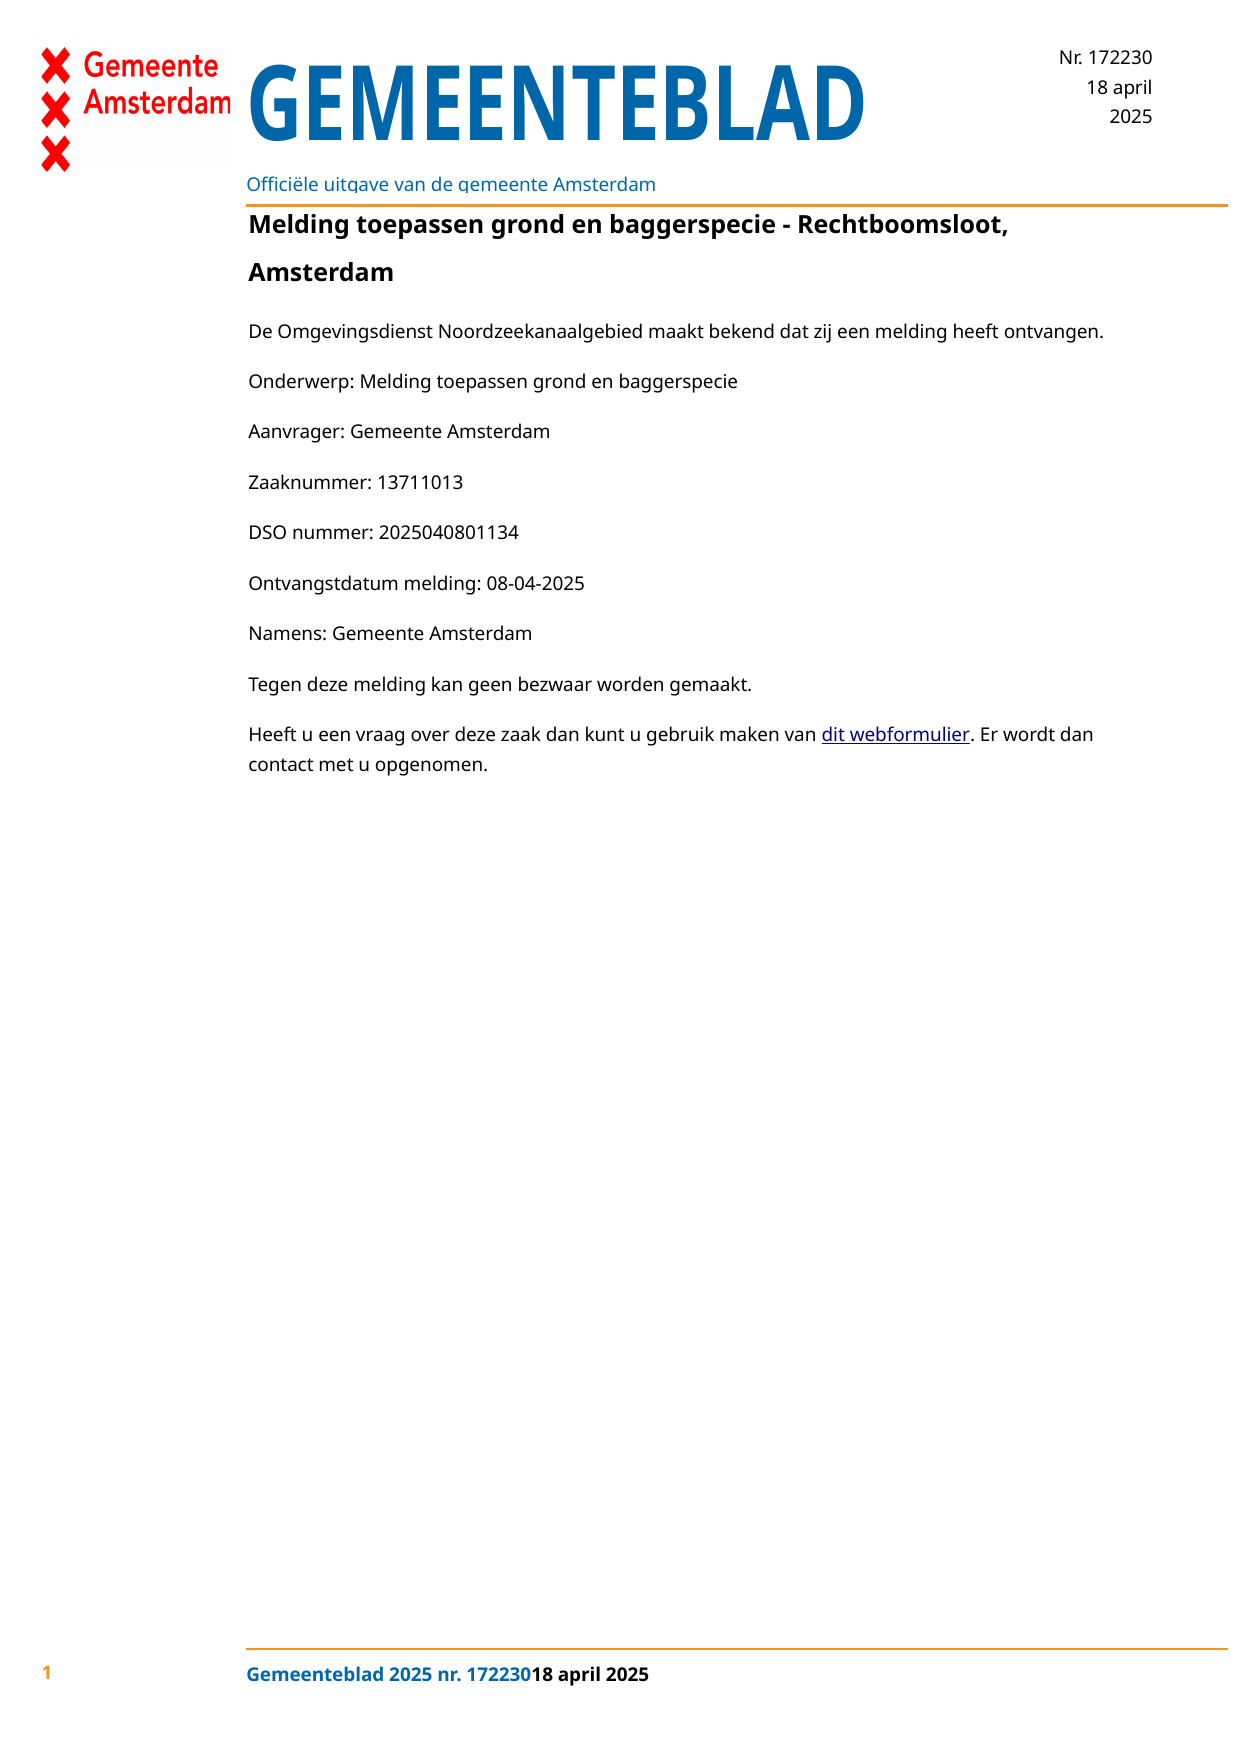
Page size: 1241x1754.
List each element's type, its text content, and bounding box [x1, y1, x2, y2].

text Ontvangstdatum melding: 08-04-2025 [248, 570, 1152, 596]
text Heeft u een vraag over deze zaak dan kunt u gebruik maken van dit webformulier. Er wordt dan contact met u opgenomen. [248, 721, 1152, 777]
text Onderwerp: Melding toepassen grond en baggerspecie [248, 368, 1152, 394]
text DSO nummer: 2025040801134 [248, 519, 1152, 545]
text De Omgevingsdienst Noordzeekanaalgebied maakt bekend dat zij een melding heeft ontvangen. [248, 318, 1152, 344]
text Tegen deze melding kan geen bezwaar worden gemaakt. [248, 671, 1152, 697]
text Melding toepassen grond en baggerspecie - Rechtboomsloot, Amsterdam [248, 207, 1152, 288]
picture [41, 47, 231, 172]
text Aanvrager: Gemeente Amsterdam [248, 419, 1152, 444]
text Namens: Gemeente Amsterdam [248, 620, 1152, 646]
text Zaaknummer: 13711013 [248, 469, 1152, 495]
